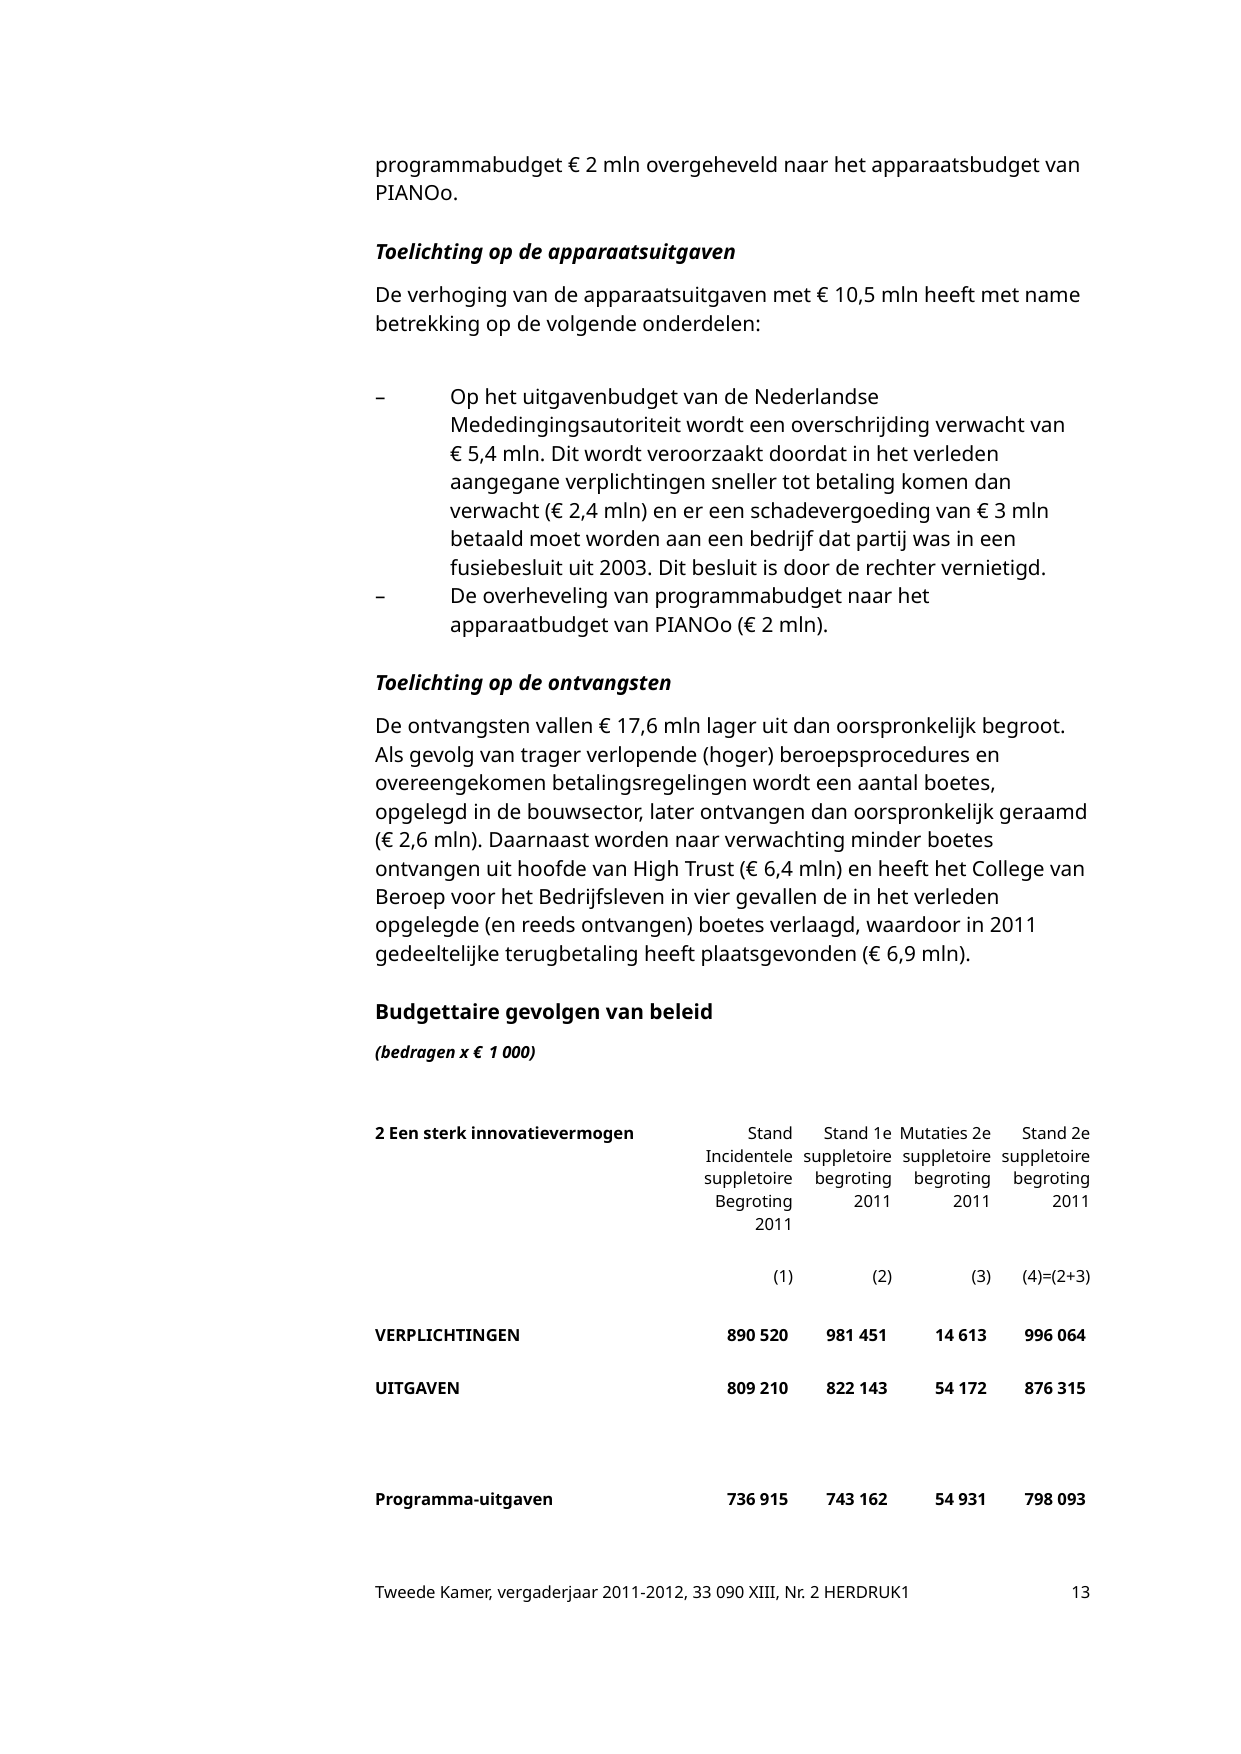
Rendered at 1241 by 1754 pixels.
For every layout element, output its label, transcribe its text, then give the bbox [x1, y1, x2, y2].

table_cell 981 451 [793, 1324, 892, 1376]
table_cell [694, 1429, 793, 1487]
table_cell 743 162 [793, 1488, 892, 1510]
list Op het uitgavenbudget van de Nederlandse Mededingingsautoriteit wordt een overschrijding verwacht van € 5,4 mln. Dit wordt veroorzaakt doordat in het verleden aangegane verplichtingen sneller tot betaling komen dan verwacht (€ 2,4 mln) en er een schadevergoeding van € 3 mln betaald moet worden aan een bedrijf dat partij was in een fusiebesluit uit 2003. Dit besluit is door de rechter vernietigd. [375, 382, 1090, 581]
table_cell 822 143 [793, 1376, 892, 1429]
text Budgettaire gevolgen van beleid [375, 997, 1090, 1026]
table_cell (2) [793, 1265, 892, 1323]
table_cell 736 915 [694, 1488, 793, 1510]
table_header Stand Incidentele suppletoire Begroting 2011 [694, 1122, 793, 1265]
table_cell (1) [694, 1265, 793, 1323]
text Toelichting op de ontvangsten [375, 668, 1090, 697]
table_header Stand 1e suppletoire begroting 2011 [793, 1122, 892, 1265]
table_cell 54 172 [892, 1376, 991, 1429]
table_cell (4)=(2+3) [991, 1265, 1090, 1323]
table_header 2 Een sterk innovatievermogen [375, 1122, 693, 1265]
table_cell 876 315 [991, 1376, 1090, 1429]
table_cell UITGAVEN [375, 1376, 693, 1429]
text De ontvangsten vallen € 17,6 mln lager uit dan oorspronkelijk begroot. Als gevolg van trager verlopende (hoger) beroepsprocedures en overeengekomen betalingsregelingen wordt een aantal boetes, opgelegd in de bouwsector, later ontvangen dan oorspronkelijk geraamd (€ 2,6 mln). Daarnaast worden naar verwachting minder boetes ontvangen uit hoofde van High Trust (€ 6,4 mln) en heeft het College van Beroep voor het Bedrijfsleven in vier gevallen de in het verleden opgelegde (en reeds ontvangen) boetes verlaagd, waardoor in 2011 gedeeltelijke terugbetaling heeft plaatsgevonden (€ 6,9 mln). [375, 712, 1090, 967]
table_cell [375, 1265, 693, 1323]
table_cell 809 210 [694, 1376, 793, 1429]
table_cell (3) [892, 1265, 991, 1323]
text (bedragen x € 1 000) [375, 1041, 1090, 1064]
table_cell 54 931 [892, 1488, 991, 1510]
table_cell 798 093 [991, 1488, 1090, 1510]
table_cell [375, 1429, 693, 1487]
table_cell 890 520 [694, 1324, 793, 1376]
table_cell [793, 1429, 892, 1487]
table_header Stand 2e suppletoire begroting 2011 [991, 1122, 1090, 1265]
table_header Mutaties 2e suppletoire begroting 2011 [892, 1122, 991, 1265]
table_cell 14 613 [892, 1324, 991, 1376]
table_cell [892, 1429, 991, 1487]
list De overheveling van programmabudget naar het apparaatbudget van PIANOo (€ 2 mln). [375, 581, 1090, 638]
table_cell VERPLICHTINGEN [375, 1324, 693, 1376]
text Toelichting op de apparaatsuitgaven [375, 237, 1090, 265]
text De verhoging van de apparaatsuitgaven met € 10,5 mln heeft met name betrekking op de volgende onderdelen: [375, 280, 1090, 337]
table_cell [991, 1429, 1090, 1487]
table_cell 996 064 [991, 1324, 1090, 1376]
text programmabudget € 2 mln overgeheveld naar het apparaatsbudget van PIANOo. [375, 150, 1090, 207]
table_cell Programma-uitgaven [375, 1488, 693, 1510]
